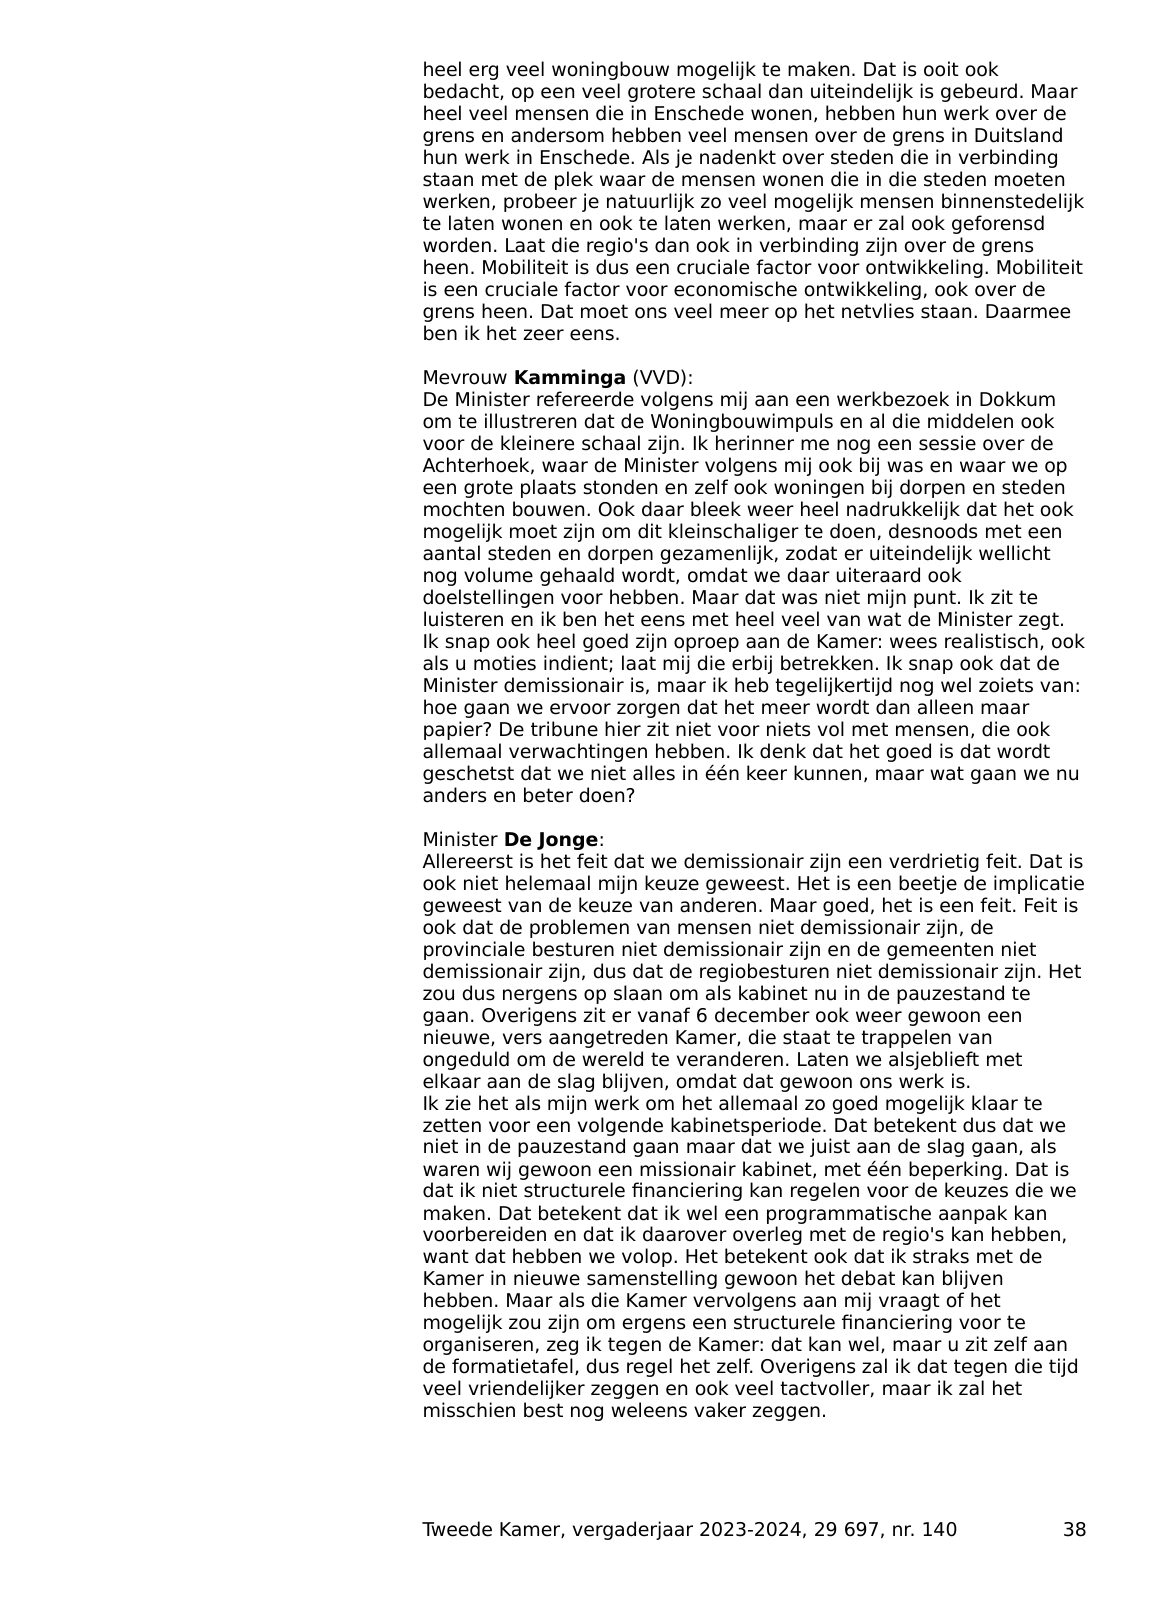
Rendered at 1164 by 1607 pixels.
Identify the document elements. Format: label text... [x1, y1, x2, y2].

text Allereerst is het feit dat we demissionair zijn een verdrietig feit. Dat is ook niet helemaal mijn keuze geweest. Het is een beetje de implicatie geweest van de keuze van anderen. Maar goed, het is een feit. Feit is ook dat de problemen van mensen niet demissionair zijn, de provinciale besturen niet demissionair zijn en de gemeenten niet demissionair zijn, dus dat de regiobesturen niet demissionair zijn. Het zou dus nergens op slaan om als kabinet nu in de pauzestand te gaan. Overigens zit er vanaf 6 december ook weer gewoon een nieuwe, vers aangetreden Kamer, die staat te trappelen van ongeduld om de wereld te veranderen. Laten we alsjeblieft met elkaar aan de slag blijven, omdat dat gewoon ons werk is. [422, 851, 1087, 1092]
text Mevrouw Kamminga (VVD): [422, 367, 1087, 389]
text De Minister refereerde volgens mij aan een werkbezoek in Dokkum om te illustreren dat de Woningbouwimpuls en al die middelen ook voor de kleinere schaal zijn. Ik herinner me nog een sessie over de Achterhoek, waar de Minister volgens mij ook bij was en waar we op een grote plaats stonden en zelf ook woningen bij dorpen en steden mochten bouwen. Ook daar bleek weer heel nadrukkelijk dat het ook mogelijk moet zijn om dit kleinschaliger te doen, desnoods met een aantal steden en dorpen gezamenlijk, zodat er uiteindelijk wellicht nog volume gehaald wordt, omdat we daar uiteraard ook doelstellingen voor hebben. Maar dat was niet mijn punt. Ik zit te luisteren en ik ben het eens met heel veel van wat de Minister zegt. Ik snap ook heel goed zijn oproep aan de Kamer: wees realistisch, ook als u moties indient; laat mij die erbij betrekken. Ik snap ook dat de Minister demissionair is, maar ik heb tegelijkertijd nog wel zoiets van: hoe gaan we ervoor zorgen dat het meer wordt dan alleen maar papier? De tribune hier zit niet voor niets vol met mensen, die ook allemaal verwachtingen hebben. Ik denk dat het goed is dat wordt geschetst dat we niet alles in één keer kunnen, maar wat gaan we nu anders en beter doen? [422, 389, 1087, 807]
text Minister De Jonge: [422, 829, 1087, 851]
text Ik zie het als mijn werk om het allemaal zo goed mogelijk klaar te zetten voor een volgende kabinetsperiode. Dat betekent dus dat we niet in de pauzestand gaan maar dat we juist aan de slag gaan, als waren wij gewoon een missionair kabinet, met één beperking. Dat is dat ik niet structurele financiering kan regelen voor de keuzes die we maken. Dat betekent dat ik wel een programmatische aanpak kan voorbereiden en dat ik daarover overleg met de regio's kan hebben, want dat hebben we volop. Het betekent ook dat ik straks met de Kamer in nieuwe samenstelling gewoon het debat kan blijven hebben. Maar als die Kamer vervolgens aan mij vraagt of het mogelijk zou zijn om ergens een structurele financiering voor te organiseren, zeg ik tegen de Kamer: dat kan wel, maar u zit zelf aan de formatietafel, dus regel het zelf. Overigens zal ik dat tegen die tijd veel vriendelijker zeggen en ook veel tactvoller, maar ik zal het misschien best nog weleens vaker zeggen. [422, 1092, 1087, 1422]
text heel erg veel woningbouw mogelijk te maken. Dat is ooit ook bedacht, op een veel grotere schaal dan uiteindelijk is gebeurd. Maar heel veel mensen die in Enschede wonen, hebben hun werk over de grens en andersom hebben veel mensen over de grens in Duitsland hun werk in Enschede. Als je nadenkt over steden die in verbinding staan met de plek waar de mensen wonen die in die steden moeten werken, probeer je natuurlijk zo veel mogelijk mensen binnenstedelijk te laten wonen en ook te laten werken, maar er zal ook geforensd worden. Laat die regio's dan ook in verbinding zijn over de grens heen. Mobiliteit is dus een cruciale factor voor ontwikkeling. Mobiliteit is een cruciale factor voor economische ontwikkeling, ook over de grens heen. Dat moet ons veel meer op het netvlies staan. Daarmee ben ik het zeer eens. [422, 59, 1087, 345]
